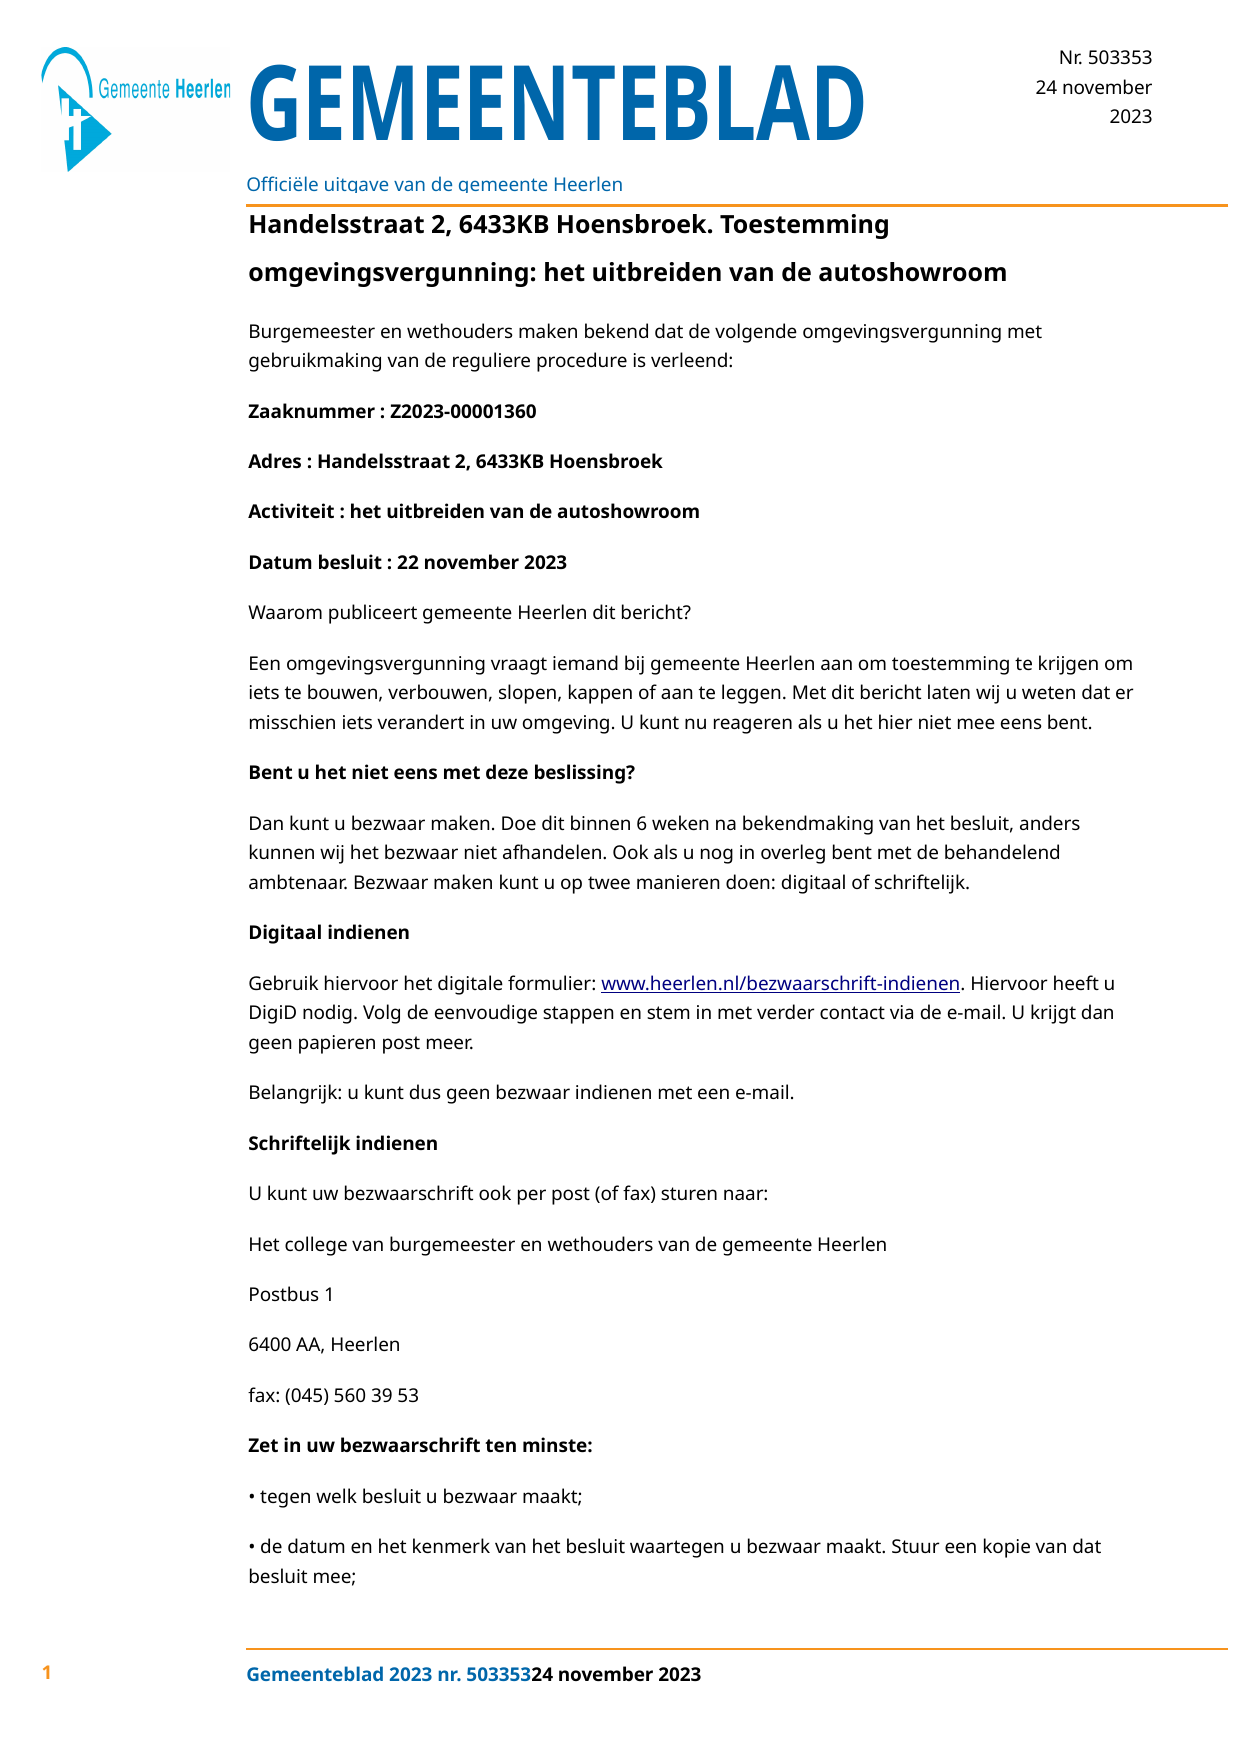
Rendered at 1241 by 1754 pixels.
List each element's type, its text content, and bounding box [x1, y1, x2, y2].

text • tegen welk besluit u bezwaar maakt; [248, 1483, 1152, 1509]
picture [41, 47, 59, 70]
picture [41, 47, 231, 172]
text • de datum en het kenmerk van het besluit waartegen u bezwaar maakt. Stuur een kopie van dat besluit mee; [248, 1533, 1152, 1589]
text U kunt uw bezwaarschrift ook per post (of fax) sturen naar: [248, 1180, 1152, 1206]
text Gebruik hiervoor het digitale formulier: www.heerlen.nl/bezwaarschrift-indienen. Hiervoor heeft u DigiD nodig. Volg de eenvoudige stappen en stem in met verder contact via de e-mail. U krijgt dan geen papieren post meer. [248, 970, 1152, 1055]
text Handelsstraat 2, 6433KB Hoensbroek. Toestemming omgevingsvergunning: het uitbreiden van de autoshowroom [248, 207, 1152, 288]
text Bent u het niet eens met deze beslissing? [248, 759, 1152, 785]
text fax: (045) 560 39 53 [248, 1382, 1152, 1408]
text Postbus 1 [248, 1281, 1152, 1307]
text Burgemeester en wethouders maken bekend dat de volgende omgevingsvergunning met gebruikmaking van de reguliere procedure is verleend: [248, 318, 1152, 373]
text Datum besluit : 22 november 2023 [248, 549, 1152, 575]
text Dan kunt u bezwaar maken. Doe dit binnen 6 weken na bekendmaking van het besluit, anders kunnen wij het bezwaar niet afhandelen. Ook als u nog in overleg bent met de behandelend ambtenaar. Bezwaar maken kunt u op twee manieren doen: digitaal of schriftelijk. [248, 810, 1152, 895]
text Activiteit : het uitbreiden van de autoshowroom [248, 499, 1152, 524]
text Een omgevingsvergunning vraagt iemand bij gemeente Heerlen aan om toestemming te krijgen om iets te bouwen, verbouwen, slopen, kappen of aan te leggen. Met dit bericht laten wij u weten dat er misschien iets verandert in uw omgeving. U kunt nu reageren als u het hier niet mee eens bent. [248, 650, 1152, 735]
text 6400 AA, Heerlen [248, 1332, 1152, 1357]
text Adres : Handelsstraat 2, 6433KB Hoensbroek [248, 448, 1152, 474]
text Zaaknummer : Z2023-00001360 [248, 398, 1152, 424]
text Zet in uw bezwaarschrift ten minste: [248, 1432, 1152, 1458]
text Schriftelijk indienen [248, 1130, 1152, 1156]
text Het college van burgemeester en wethouders van de gemeente Heerlen [248, 1231, 1152, 1257]
text Digitaal indienen [248, 919, 1152, 945]
text Waarom publiceert gemeente Heerlen dit bericht? [248, 599, 1152, 625]
text Belangrijk: u kunt dus geen bezwaar indienen met een e-mail. [248, 1079, 1152, 1105]
